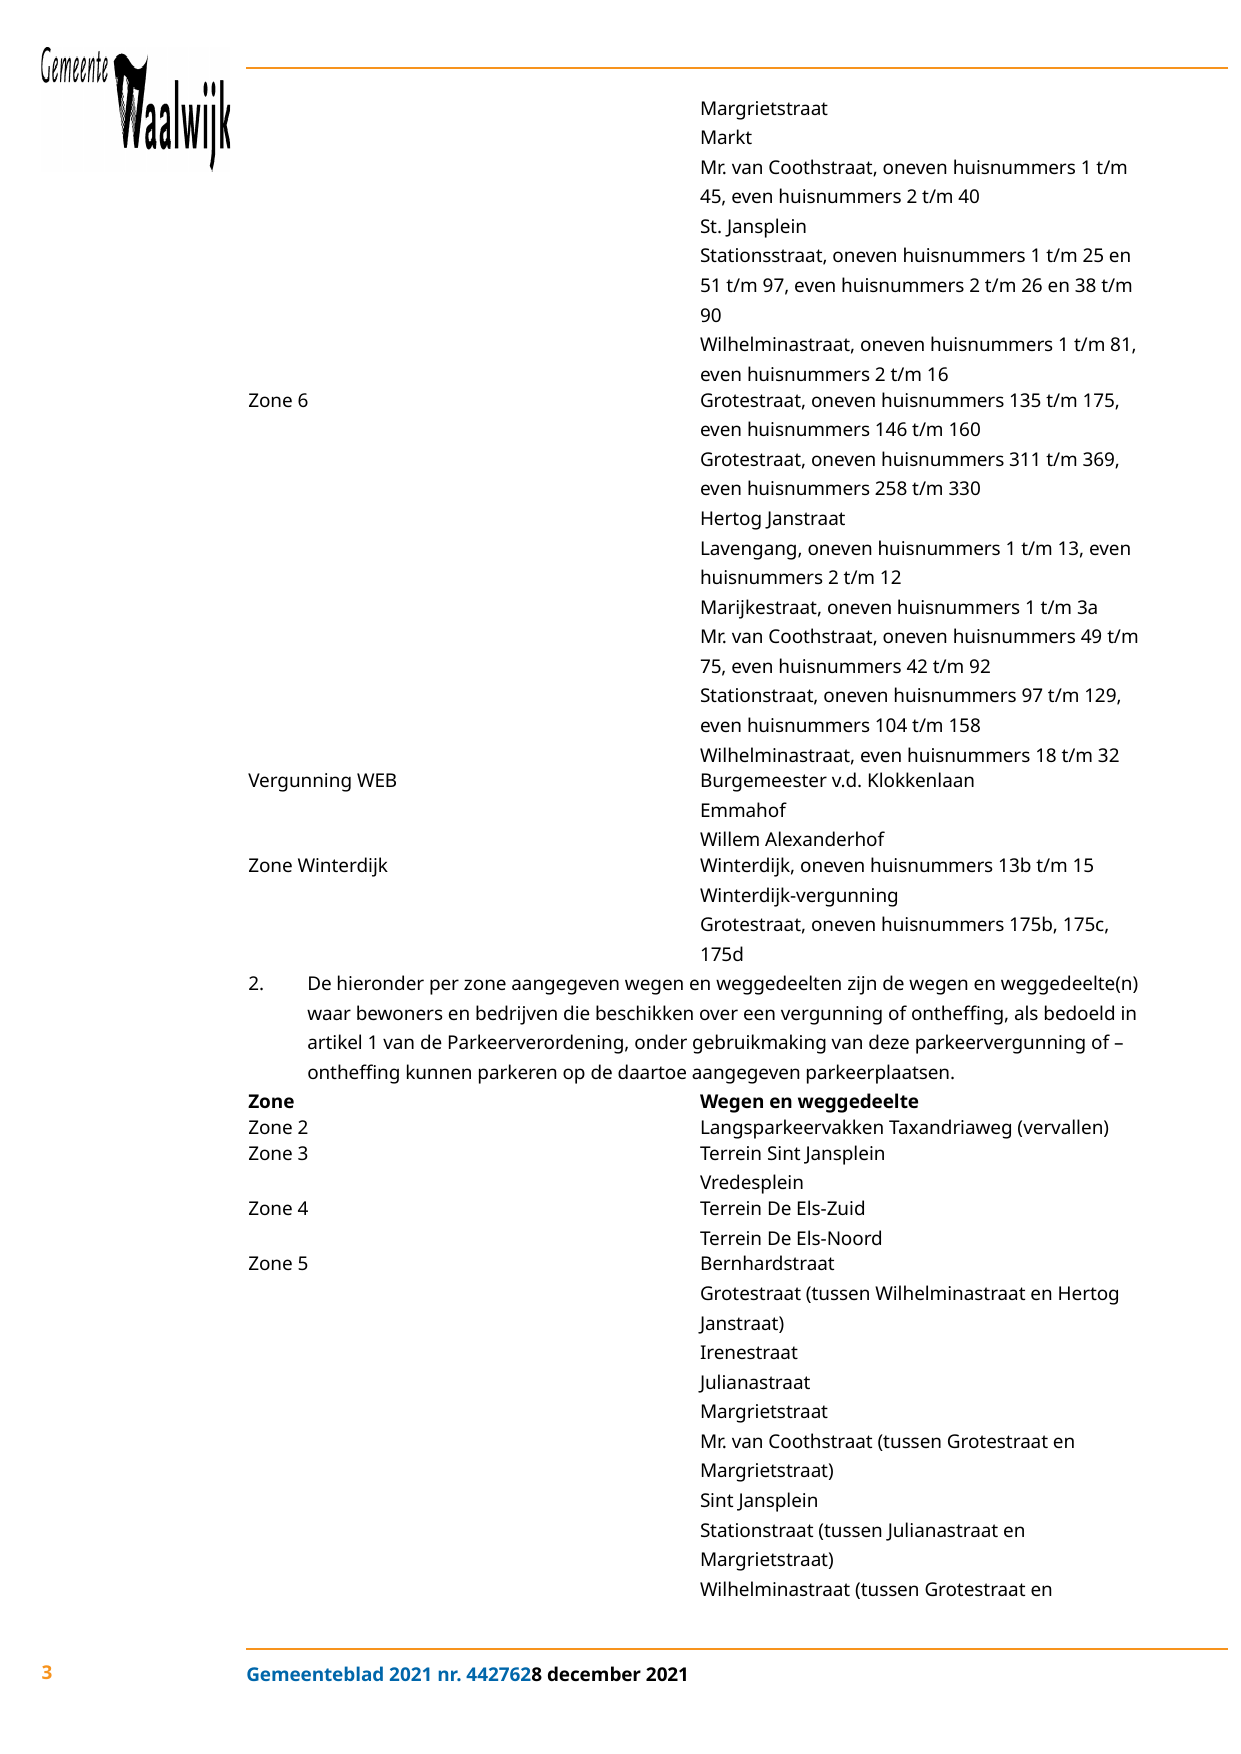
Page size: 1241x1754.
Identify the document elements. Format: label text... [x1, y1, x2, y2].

table_cell Langsparkeervakken Taxandriaweg (vervallen) [700, 1114, 1152, 1140]
table_cell Burgemeester v.d. Klokkenlaan Emmahof Willem Alexanderhof [700, 768, 1152, 852]
list De hieronder per zone aangegeven wegen en weggedeelten zijn de wegen en weggedeelte(n) waar bewoners en bedrijven die beschikken over een vergunning of ontheffing, als bedoeld in artikel 1 van de Parkeerverordening, onder gebruikmaking van deze parkeervergunning of –ontheffing kunnen parkeren op de daartoe aangegeven parkeerplaatsen. [248, 970, 1152, 1084]
table_cell [248, 95, 700, 387]
table_cell Vergunning WEB [248, 768, 700, 852]
table_cell Terrein De Els-Zuid Terrein De Els-Noord [700, 1195, 1152, 1251]
table_header Zone [248, 1089, 700, 1114]
picture [41, 47, 231, 172]
table_cell Zone 2 [248, 1114, 700, 1140]
table_cell Zone 6 [248, 387, 700, 767]
table_cell Grotestraat, oneven huisnummers 135 t/m 175, even huisnummers 146 t/m 160 Grotestraat, oneven huisnummers 311 t/m 369, even huisnummers 258 t/m 330 Hertog Janstraat Lavengang, oneven huisnummers 1 t/m 13, even huisnummers 2 t/m 12 Marijkestraat, oneven huisnummers 1 t/m 3a Mr. van Coothstraat, oneven huisnummers 49 t/m 75, even huisnummers 42 t/m 92 Stationstraat, oneven huisnummers 97 t/m 129, even huisnummers 104 t/m 158 Wilhelminastraat, even huisnummers 18 t/m 32 [700, 387, 1152, 767]
table_cell Margrietstraat Markt Mr. van Coothstraat, oneven huisnummers 1 t/m 45, even huisnummers 2 t/m 40 St. Jansplein Stationsstraat, oneven huisnummers 1 t/m 25 en 51 t/m 97, even huisnummers 2 t/m 26 en 38 t/m 90 Wilhelminastraat, oneven huisnummers 1 t/m 81, even huisnummers 2 t/m 16 [700, 95, 1152, 387]
table_cell Bernhardstraat Grotestraat (tussen Wilhelminastraat en Hertog Janstraat) Irenestraat Julianastraat Margrietstraat Mr. van Coothstraat (tussen Grotestraat en Margrietstraat) Sint Jansplein Stationstraat (tussen Julianastraat en Margrietstraat) Wilhelminastraat (tussen Grotestraat en [700, 1251, 1152, 1602]
table_cell Terrein Sint Jansplein Vredesplein [700, 1140, 1152, 1195]
table_header Wegen en weggedeelte [700, 1089, 1152, 1114]
table_cell Zone Winterdijk [248, 853, 700, 967]
table_cell Zone 3 [248, 1140, 700, 1195]
table_cell Winterdijk, oneven huisnummers 13b t/m 15 Winterdijk-vergunning Grotestraat, oneven huisnummers 175b, 175c, 175d [700, 853, 1152, 967]
table_cell Zone 4 [248, 1195, 700, 1251]
table_cell Zone 5 [248, 1251, 700, 1602]
